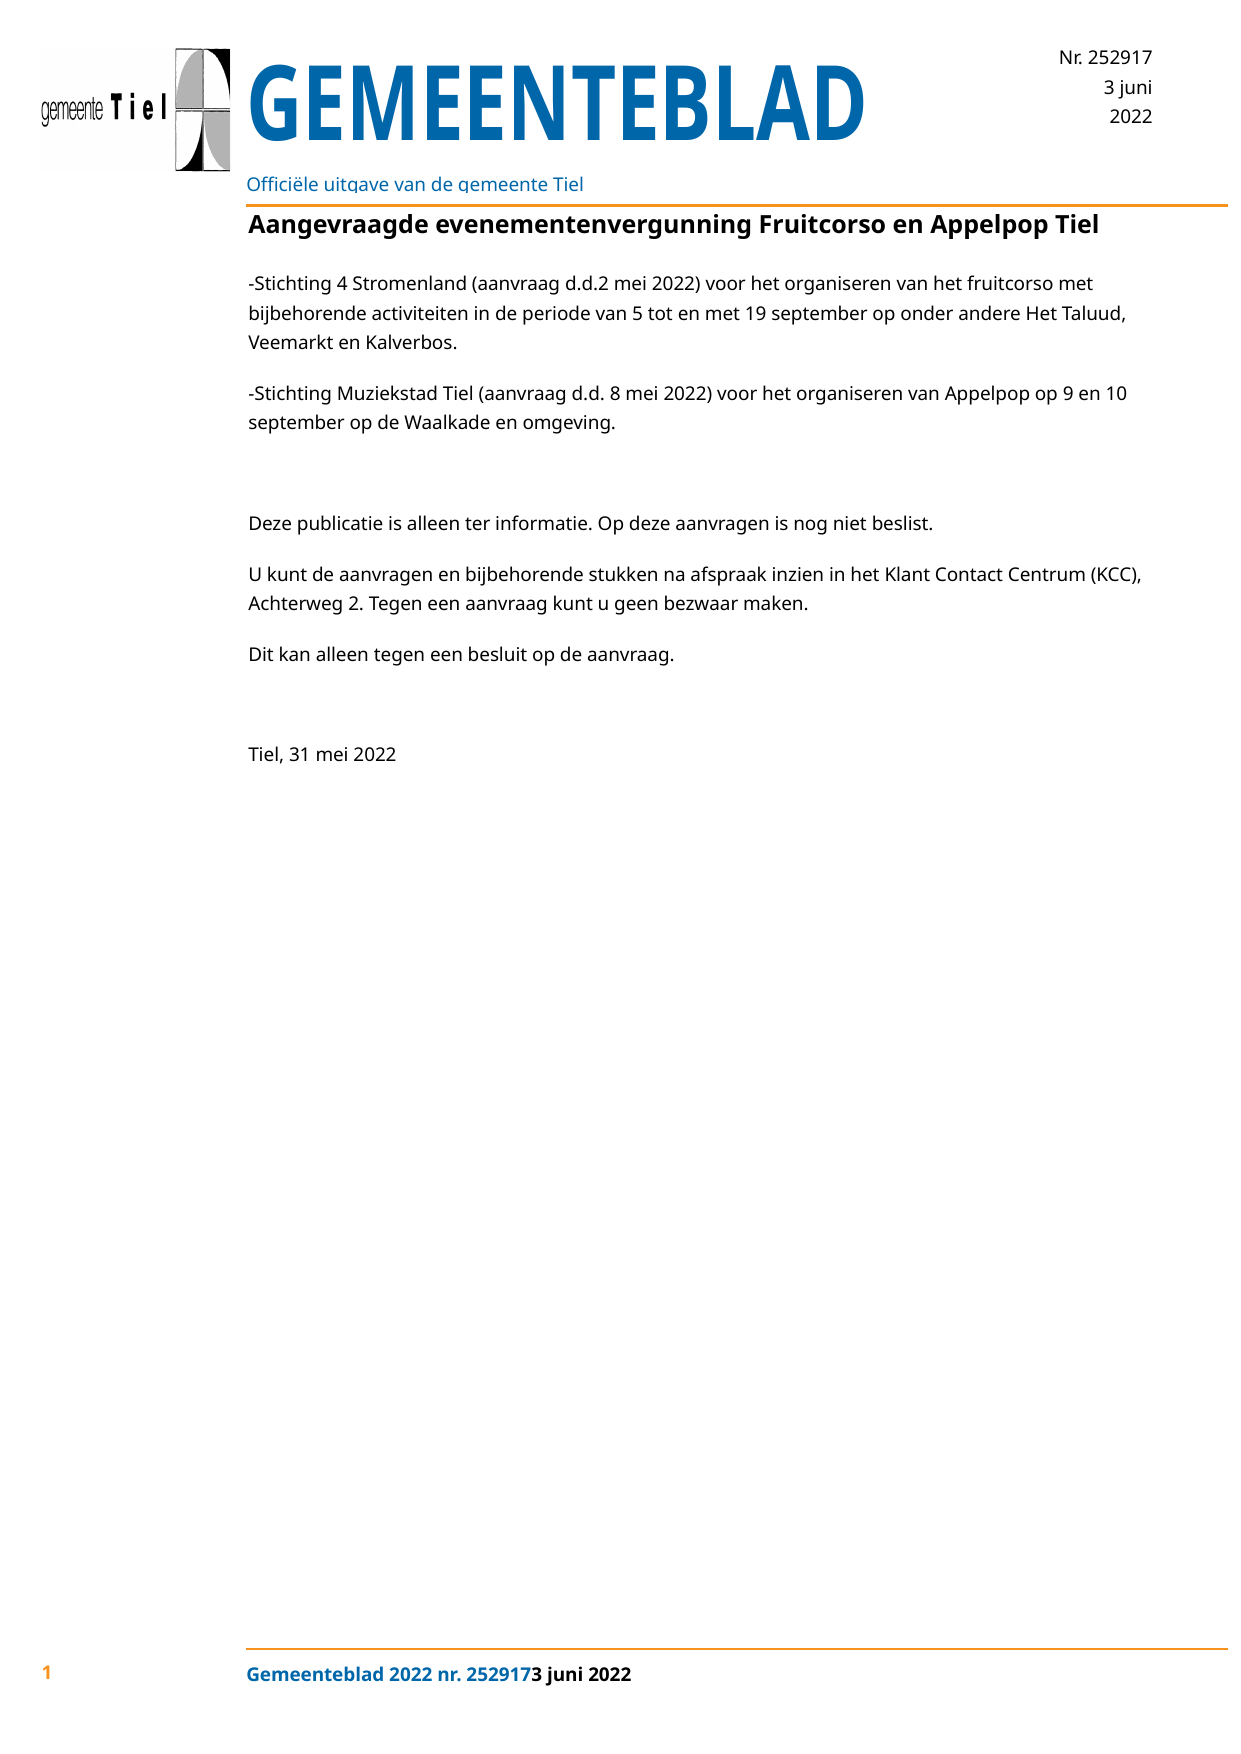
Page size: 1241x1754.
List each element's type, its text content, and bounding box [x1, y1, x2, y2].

text Deze publicatie is alleen ter informatie. Op deze aanvragen is nog niet beslist. [248, 510, 1152, 536]
text Aangevraagde evenementenvergunning Fruitcorso en Appelpop Tiel [248, 207, 1152, 241]
text -Stichting Muziekstad Tiel (aanvraag d.d. 8 mei 2022) voor het organiseren van Appelpop op 9 en 10 september op de Waalkade en omgeving. [248, 380, 1152, 435]
text Tiel, 31 mei 2022 [248, 742, 1152, 767]
text U kunt de aanvragen en bijbehorende stukken na afspraak inzien in het Klant Contact Centrum (KCC), Achterweg 2. Tegen een aanvraag kunt u geen bezwaar maken. [248, 561, 1152, 616]
text -Stichting 4 Stromenland (aanvraag d.d.2 mei 2022) voor het organiseren van het fruitcorso met bijbehorende activiteiten in de periode van 5 tot en met 19 september op onder andere Het Taluud, Veemarkt en Kalverbos. [248, 270, 1152, 355]
picture [41, 47, 231, 172]
text Dit kan alleen tegen een besluit op de aanvraag. [248, 641, 1152, 666]
